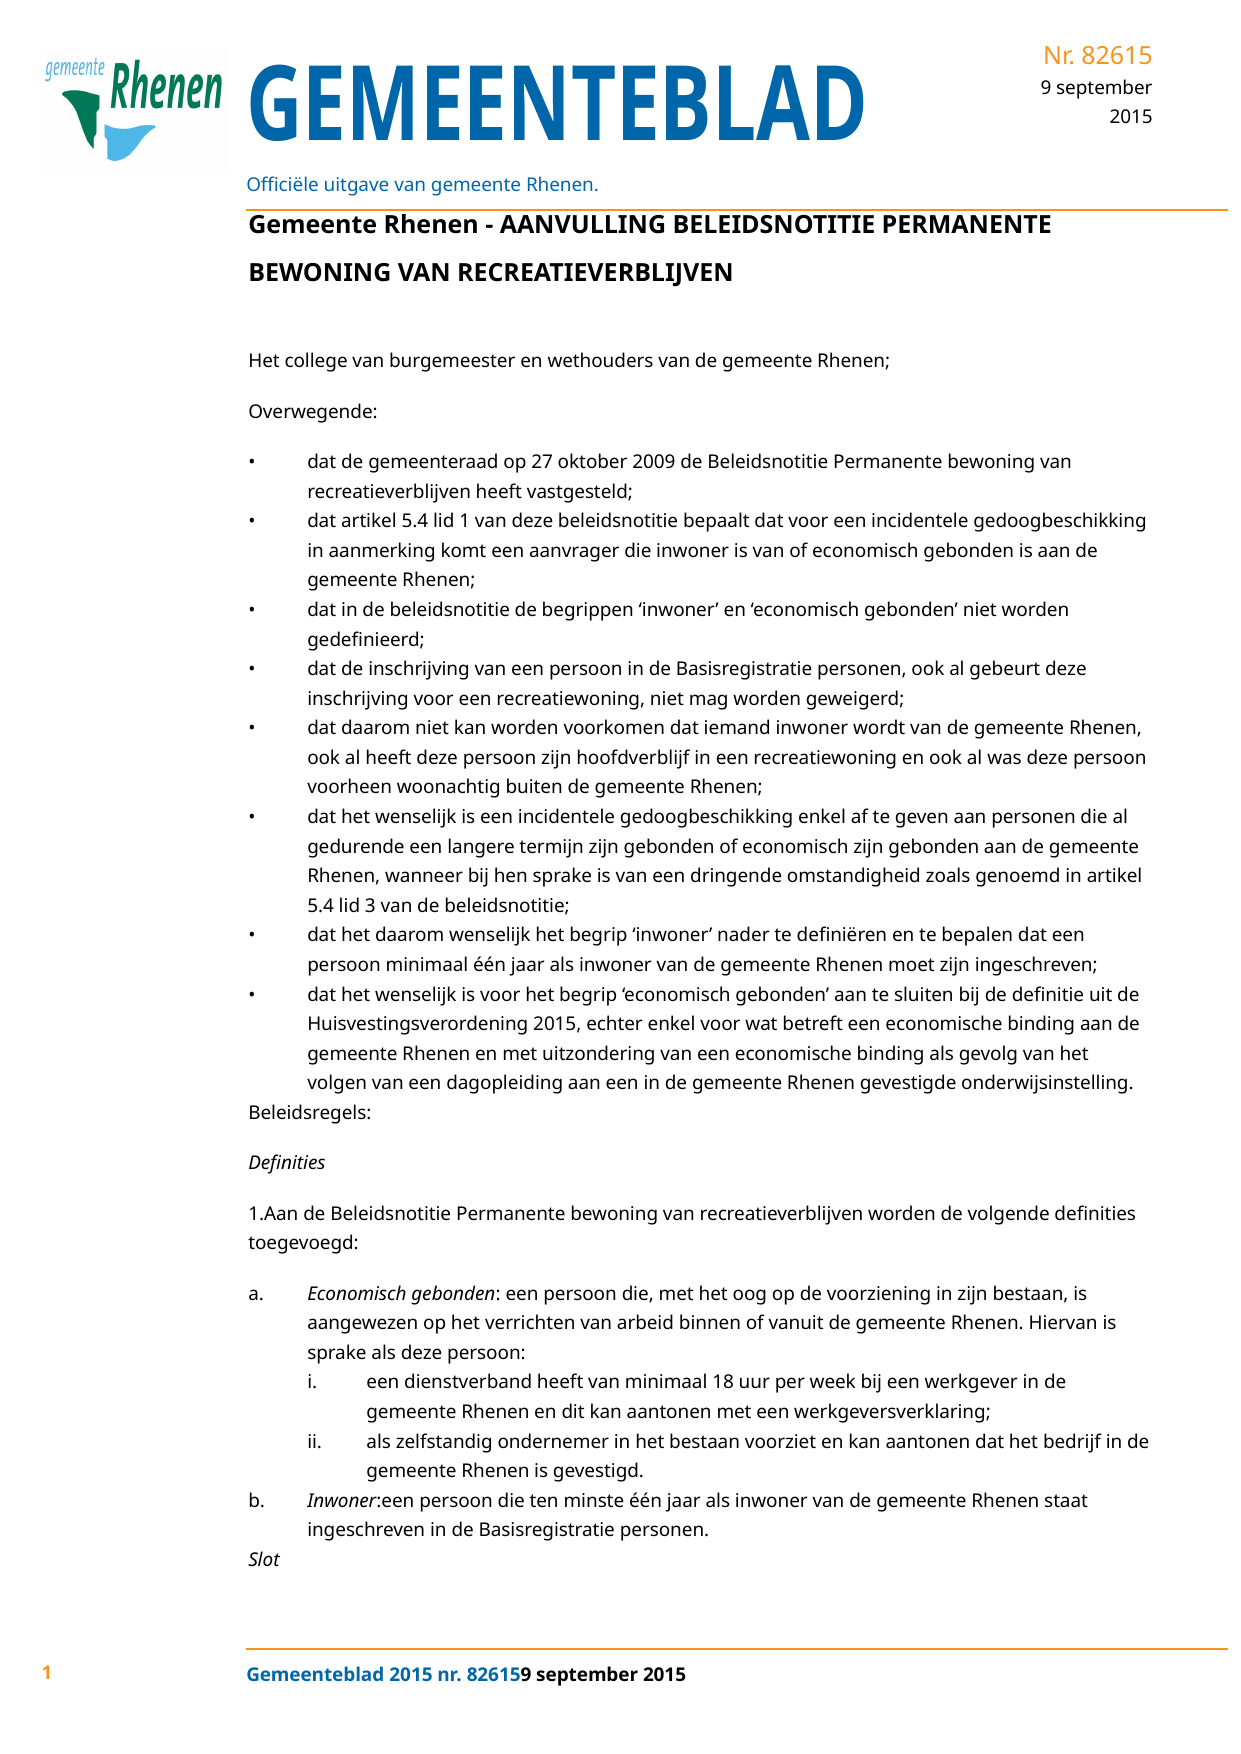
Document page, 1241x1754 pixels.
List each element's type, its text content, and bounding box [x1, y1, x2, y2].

text Definities [248, 1149, 1152, 1175]
list Economisch gebonden: een persoon die, met het oog op de voorziening in zijn bestaan, is aangewezen op het verrichten van arbeid binnen of vanuit de gemeente Rhenen. Hiervan is sprake als deze persoon: [248, 1280, 1152, 1365]
list dat in de beleidsnotitie de begrippen ‘inwoner’ en ‘economisch gebonden’ niet worden gedefinieerd; [248, 596, 1152, 652]
text Slot [248, 1546, 1152, 1572]
list een dienstverband heeft van minimaal 18 uur per week bij een werkgever in de gemeente Rhenen en dit kan aantonen met een werkgeversverklaring; [307, 1369, 1152, 1424]
list Inwoner:een persoon die ten minste één jaar als inwoner van de gemeente Rhenen staat ingeschreven in de Basisregistratie personen. [248, 1487, 1152, 1542]
list dat het wenselijk is een incidentele gedoogbeschikking enkel af te geven aan personen die al gedurende een langere termijn zijn gebonden of economisch zijn gebonden aan de gemeente Rhenen, wanneer bij hen sprake is van een dringende omstandigheid zoals genoemd in artikel 5.4 lid 3 van de beleidsnotitie; [248, 803, 1152, 918]
text Overwegende: [248, 398, 1152, 424]
list dat de gemeenteraad op 27 oktober 2009 de Beleidsnotitie Permanente bewoning van recreatieverblijven heeft vastgesteld; [248, 448, 1152, 504]
list dat het wenselijk is voor het begrip ‘economisch gebonden’ aan te sluiten bij de definitie uit de Huisvestingsverordening 2015, echter enkel voor wat betreft een economische binding aan de gemeente Rhenen en met uitzondering van een economische binding als gevolg van het volgen van een dagopleiding aan een in de gemeente Rhenen gevestigde onderwijsinstelling. [248, 981, 1152, 1095]
list dat de inschrijving van een persoon in de Basisregistratie personen, ook al gebeurt deze inschrijving voor een recreatiewoning, niet mag worden geweigerd; [248, 655, 1152, 711]
list dat daarom niet kan worden voorkomen dat iemand inwoner wordt van de gemeente Rhenen, ook al heeft deze persoon zijn hoofdverblijf in een recreatiewoning en ook al was deze persoon voorheen woonachtig buiten de gemeente Rhenen; [248, 714, 1152, 799]
text Beleidsregels: [248, 1099, 1152, 1125]
text Gemeente Rhenen - AANVULLING BELEIDSNOTITIE PERMANENTE BEWONING VAN RECREATIEVERBLIJVEN [248, 211, 1152, 288]
list dat het daarom wenselijk het begrip ‘inwoner’ nader te definiëren en te bepalen dat een persoon minimaal één jaar als inwoner van de gemeente Rhenen moet zijn ingeschreven; [248, 922, 1152, 977]
list dat artikel 5.4 lid 1 van deze beleidsnotitie bepaalt dat voor een incidentele gedoogbeschikking in aanmerking komt een aanvrager die inwoner is van of economisch gebonden is aan de gemeente Rhenen; [248, 507, 1152, 592]
text 1.Aan de Beleidsnotitie Permanente bewoning van recreatieverblijven worden de volgende definities toegevoegd: [248, 1200, 1152, 1255]
text Het college van burgemeester en wethouders van de gemeente Rhenen; [248, 347, 1152, 373]
picture [41, 47, 231, 172]
list als zelfstandig ondernemer in het bestaan voorziet en kan aantonen dat het bedrijf in de gemeente Rhenen is gevestigd. [307, 1428, 1152, 1483]
